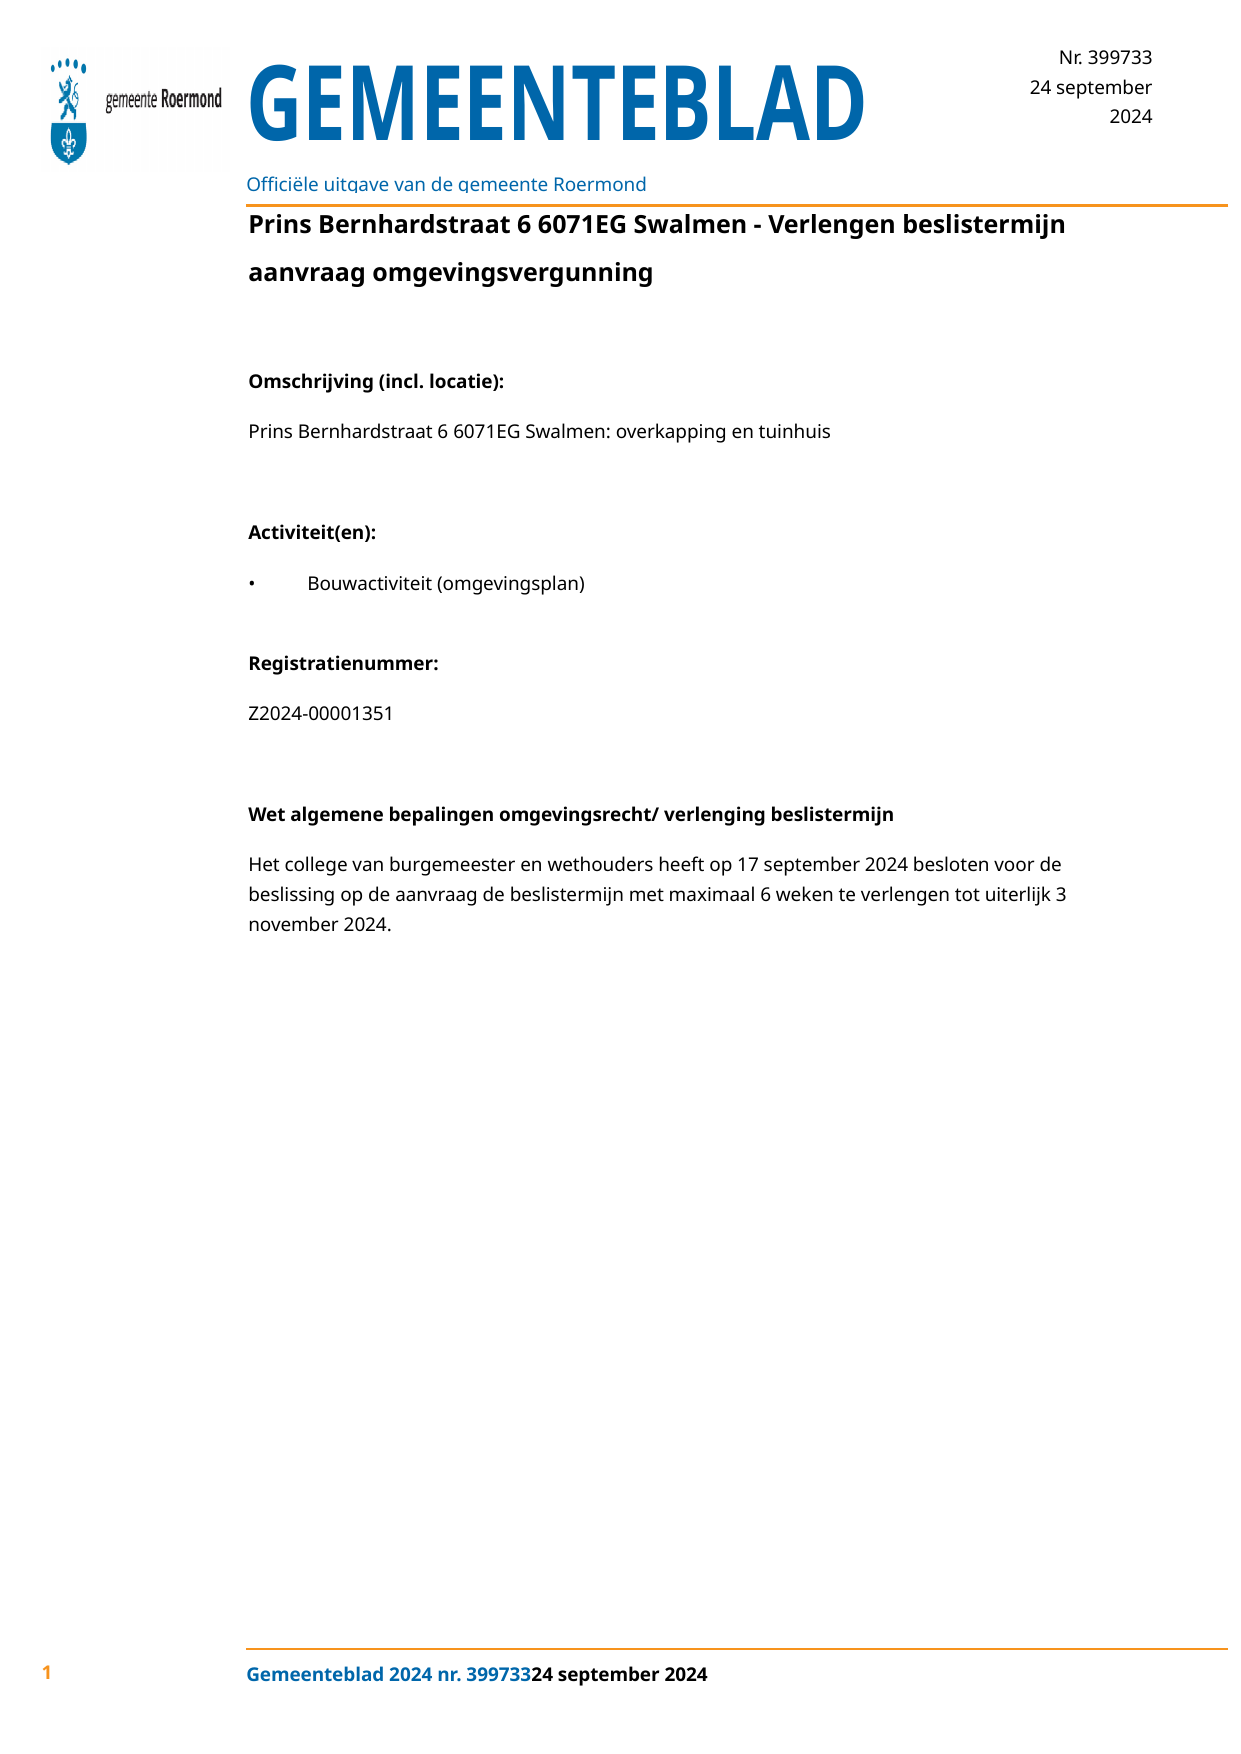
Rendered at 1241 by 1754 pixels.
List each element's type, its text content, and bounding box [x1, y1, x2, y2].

text Z2024-00001351 [248, 700, 1152, 726]
text Activiteit(en): [248, 519, 1152, 545]
list Bouwactiviteit (omgevingsplan) [248, 570, 1152, 596]
text Het college van burgemeester en wethouders heeft op 17 september 2024 besloten voor de beslissing op de aanvraag de beslistermijn met maximaal 6 weken te verlengen tot uiterlijk 3 november 2024. [248, 852, 1152, 937]
text Registratienummer: [248, 650, 1152, 676]
picture [41, 47, 231, 172]
text Prins Bernhardstraat 6 6071EG Swalmen - Verlengen beslistermijn aanvraag omgevingsvergunning [248, 207, 1152, 288]
text Wet algemene bepalingen omgevingsrecht/ verlenging beslistermijn [248, 801, 1152, 827]
text Prins Bernhardstraat 6 6071EG Swalmen: overkapping en tuinhuis [248, 419, 1152, 444]
text Omschrijving (incl. locatie): [248, 368, 1152, 394]
